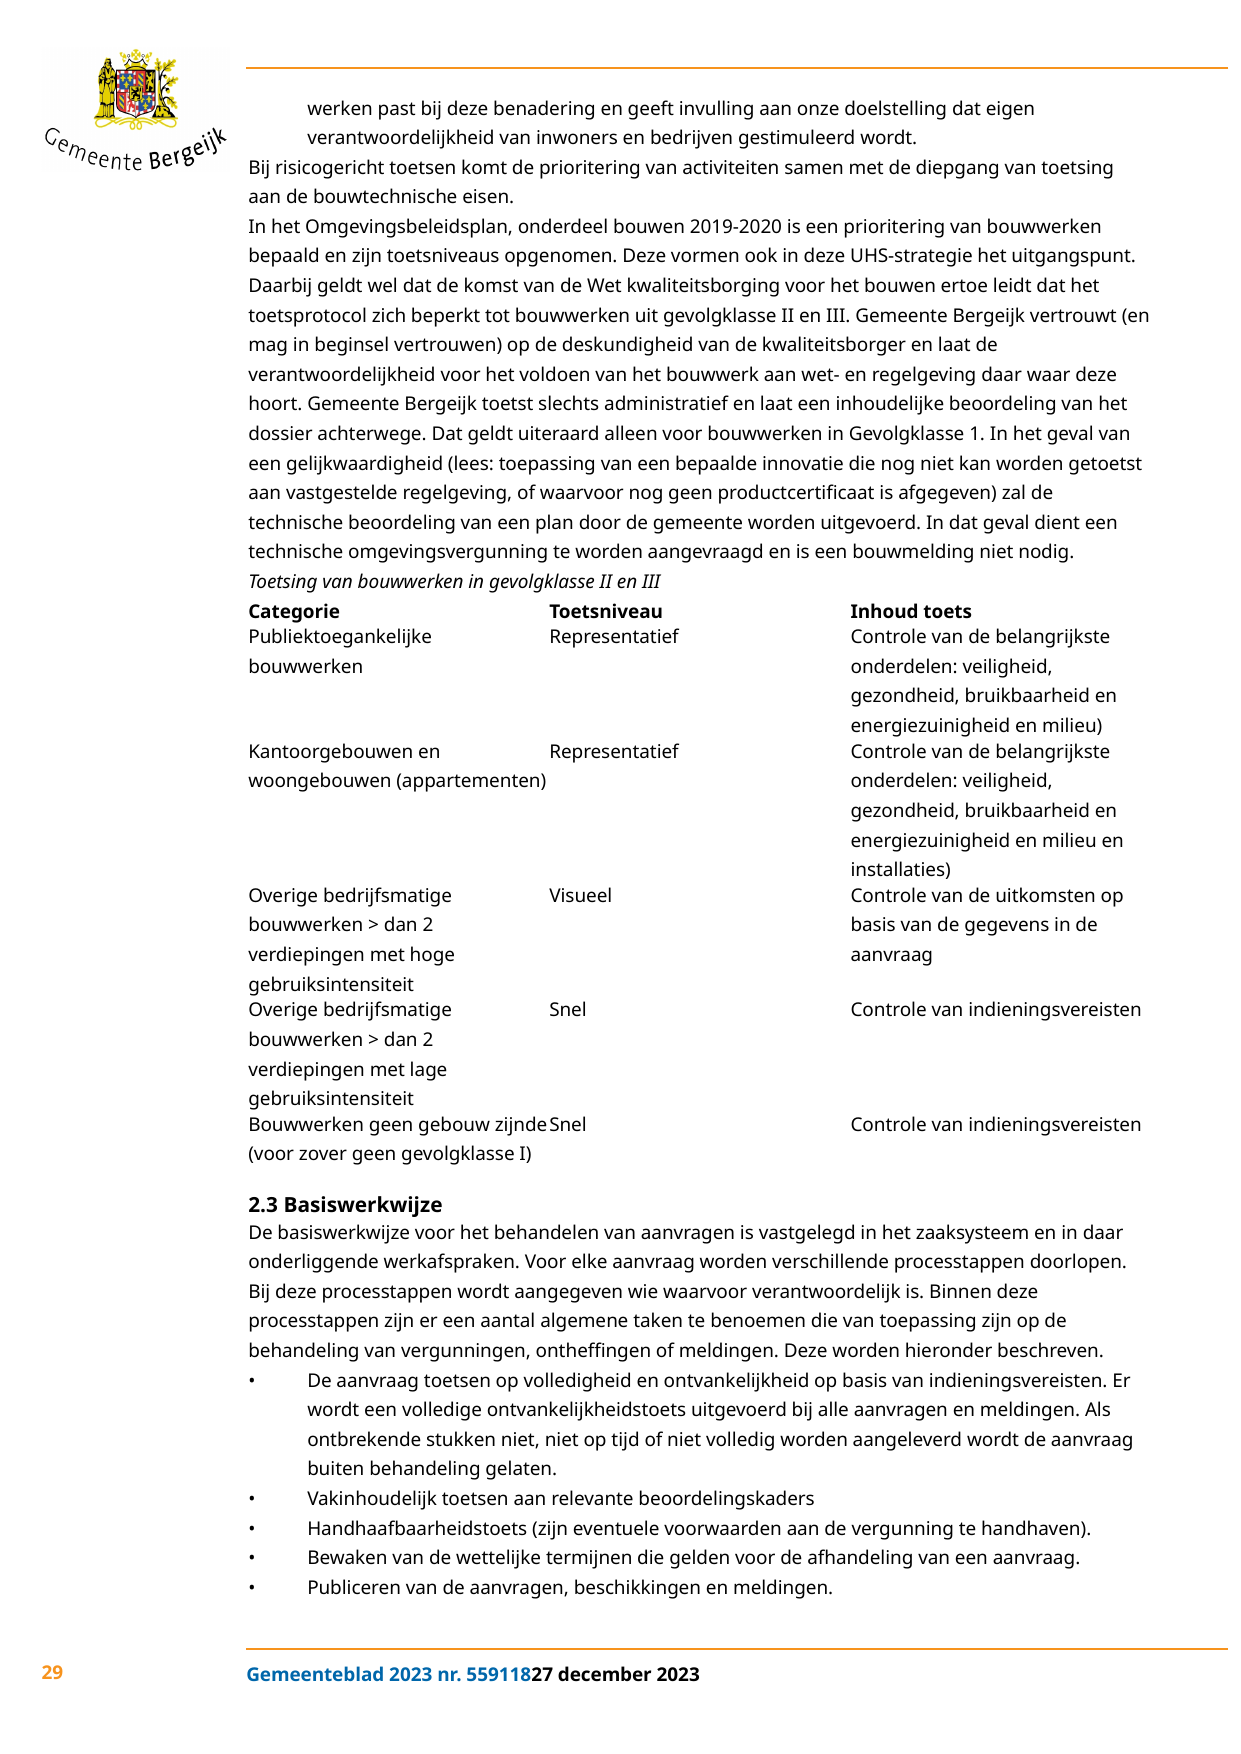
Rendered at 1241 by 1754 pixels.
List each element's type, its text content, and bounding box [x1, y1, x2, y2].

list De aanvraag toetsen op volledigheid en ontvankelijkheid op basis van indieningsvereisten. Er wordt een volledige ontvankelijkheidstoets uitgevoerd bij alle aanvragen en meldingen. Als ontbrekende stukken niet, niet op tijd of niet volledig worden aangeleverd wordt de aanvraag buiten behandeling gelaten. [248, 1367, 1152, 1481]
list werken past bij deze benadering en geeft invulling aan onze doelstelling dat eigen verantwoordelijkheid van inwoners en bedrijven gestimuleerd wordt. [248, 95, 1152, 150]
table_cell Controle van de uitkomsten op basis van de gegevens in de aanvraag [850, 882, 1152, 997]
table_cell Controle van indieningsvereisten [850, 1111, 1152, 1166]
table_cell Visueel [549, 882, 850, 997]
text De basiswerkwijze voor het behandelen van aanvragen is vastgelegd in het zaaksysteem en in daar onderliggende werkafspraken. Voor elke aanvraag worden verschillende processtappen doorlopen. Bij deze processtappen wordt aangegeven wie waarvoor verantwoordelijk is. Binnen deze processtappen zijn er een aantal algemene taken te benoemen die van toepassing zijn op de behandeling van vergunningen, ontheffingen of meldingen. Deze worden hieronder beschreven. [248, 1219, 1152, 1363]
table_cell Representatief [549, 624, 850, 738]
table_cell Controle van de belangrijkste onderdelen: veiligheid, gezondheid, bruikbaarheid en energiezuinigheid en milieu) [850, 624, 1152, 738]
table_header Categorie [248, 598, 549, 623]
table_cell Publiektoegankelijke bouwwerken [248, 624, 549, 738]
table_cell Snel [549, 997, 850, 1111]
text In het Omgevingsbeleidsplan, onderdeel bouwen 2019-2020 is een prioritering van bouwwerken bepaald en zijn toetsniveaus opgenomen. Deze vormen ook in deze UHS-strategie het uitgangspunt. Daarbij geldt wel dat de komst van de Wet kwaliteitsborging voor het bouwen ertoe leidt dat het toetsprotocol zich beperkt tot bouwwerken uit gevolgklasse II en III. Gemeente Bergeijk vertrouwt (en mag in beginsel vertrouwen) op de deskundigheid van de kwaliteitsborger en laat de verantwoordelijkheid voor het voldoen van het bouwwerk aan wet- en regelgeving daar waar deze hoort. Gemeente Bergeijk toetst slechts administratief en laat een inhoudelijke beoordeling van het dossier achterwege. Dat geldt uiteraard alleen voor bouwwerken in Gevolgklasse 1. In het geval van een gelijkwaardigheid (lees: toepassing van een bepaalde innovatie die nog niet kan worden getoetst aan vastgestelde regelgeving, of waarvoor nog geen productcertificaat is afgegeven) zal de technische beoordeling van een plan door de gemeente worden uitgevoerd. In dat geval dient een technische omgevingsvergunning te worden aangevraagd en is een bouwmelding niet nodig. [248, 213, 1152, 564]
table_cell Overige bedrijfsmatige bouwwerken > dan 2 verdiepingen met hoge gebruiksintensiteit [248, 882, 549, 997]
picture [41, 47, 231, 172]
list Publiceren van de aanvragen, beschikkingen en meldingen. [248, 1574, 1152, 1599]
table_cell Controle van de belangrijkste onderdelen: veiligheid, gezondheid, bruikbaarheid en energiezuinigheid en milieu en installaties) [850, 738, 1152, 882]
table_cell Kantoorgebouwen en woongebouwen (appartementen) [248, 738, 549, 882]
text Toetsing van bouwwerken in gevolgklasse II en III [248, 568, 1152, 594]
list Handhaafbaarheidstoets (zijn eventuele voorwaarden aan de vergunning te handhaven). [248, 1515, 1152, 1540]
list Vakinhoudelijk toetsen aan relevante beoordelingskaders [248, 1485, 1152, 1511]
table_cell Representatief [549, 738, 850, 882]
text 2.3 Basiswerkwijze [248, 1190, 1152, 1219]
text Bij risicogericht toetsen komt de prioritering van activiteiten samen met de diepgang van toetsing aan de bouwtechnische eisen. [248, 154, 1152, 209]
table_header Toetsniveau [549, 598, 850, 623]
table_cell Controle van indieningsvereisten [850, 997, 1152, 1111]
table_header Inhoud toets [850, 598, 1152, 623]
table_cell Snel [549, 1111, 850, 1166]
list Bewaken van de wettelijke termijnen die gelden voor de afhandeling van een aanvraag. [248, 1544, 1152, 1570]
table_cell Bouwwerken geen gebouw zijnde (voor zover geen gevolgklasse I) [248, 1111, 549, 1166]
table_cell Overige bedrijfsmatige bouwwerken > dan 2 verdiepingen met lage gebruiksintensiteit [248, 997, 549, 1111]
